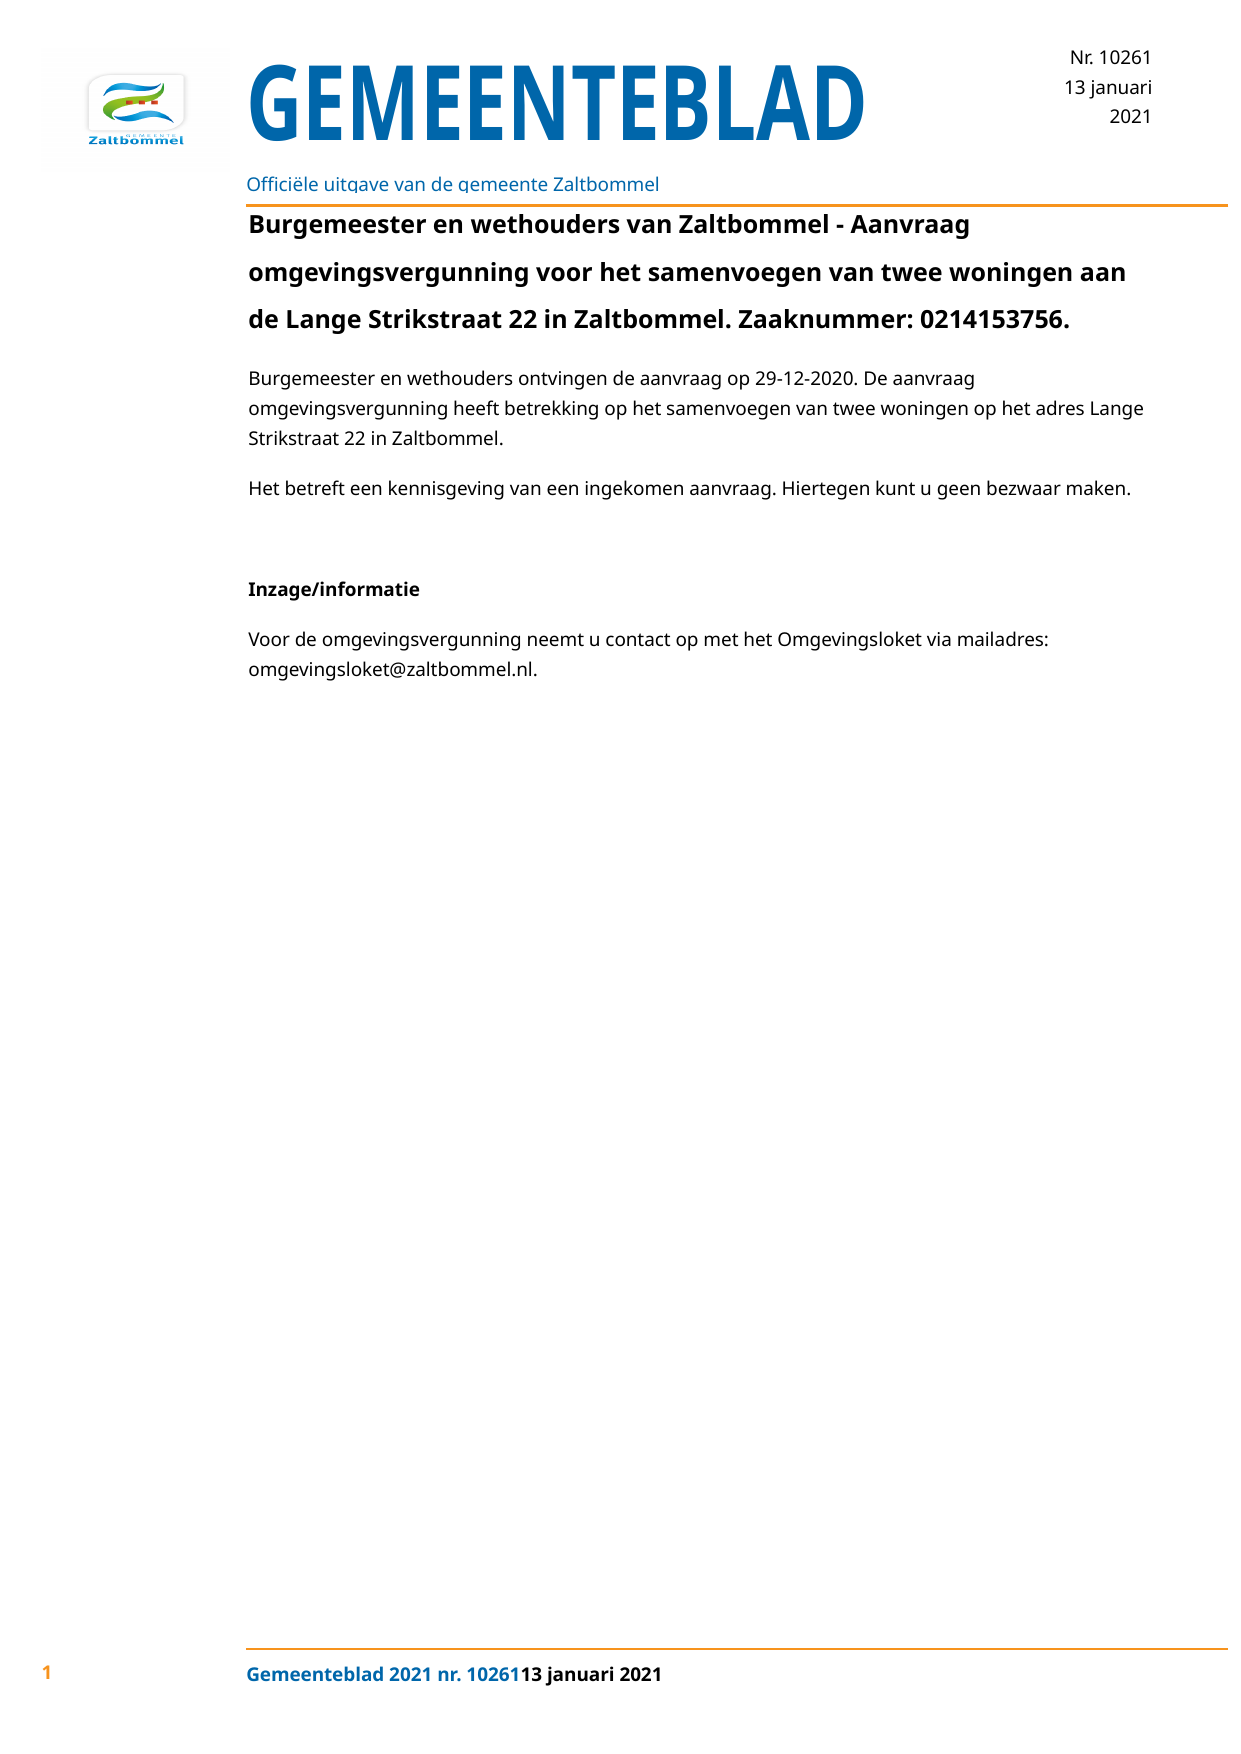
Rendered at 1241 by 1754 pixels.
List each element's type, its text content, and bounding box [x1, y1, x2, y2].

text Voor de omgevingsvergunning neemt u contact op met het Omgevingsloket via mailadres: omgevingsloket@zaltbommel.nl. [248, 626, 1152, 682]
picture [41, 47, 231, 172]
text Inzage/informatie [248, 576, 1152, 602]
text Het betreft een kennisgeving van een ingekomen aanvraag. Hiertegen kunt u geen bezwaar maken. [248, 475, 1152, 501]
text Burgemeester en wethouders ontvingen de aanvraag op 29-12-2020. De aanvraag omgevingsvergunning heeft betrekking op het samenvoegen van twee woningen op het adres Lange Strikstraat 22 in Zaltbommel. [248, 366, 1152, 450]
text Burgemeester en wethouders van Zaltbommel - Aanvraag omgevingsvergunning voor het samenvoegen van twee woningen aan de Lange Strikstraat 22 in Zaltbommel. Zaaknummer: 0214153756. [248, 207, 1152, 336]
